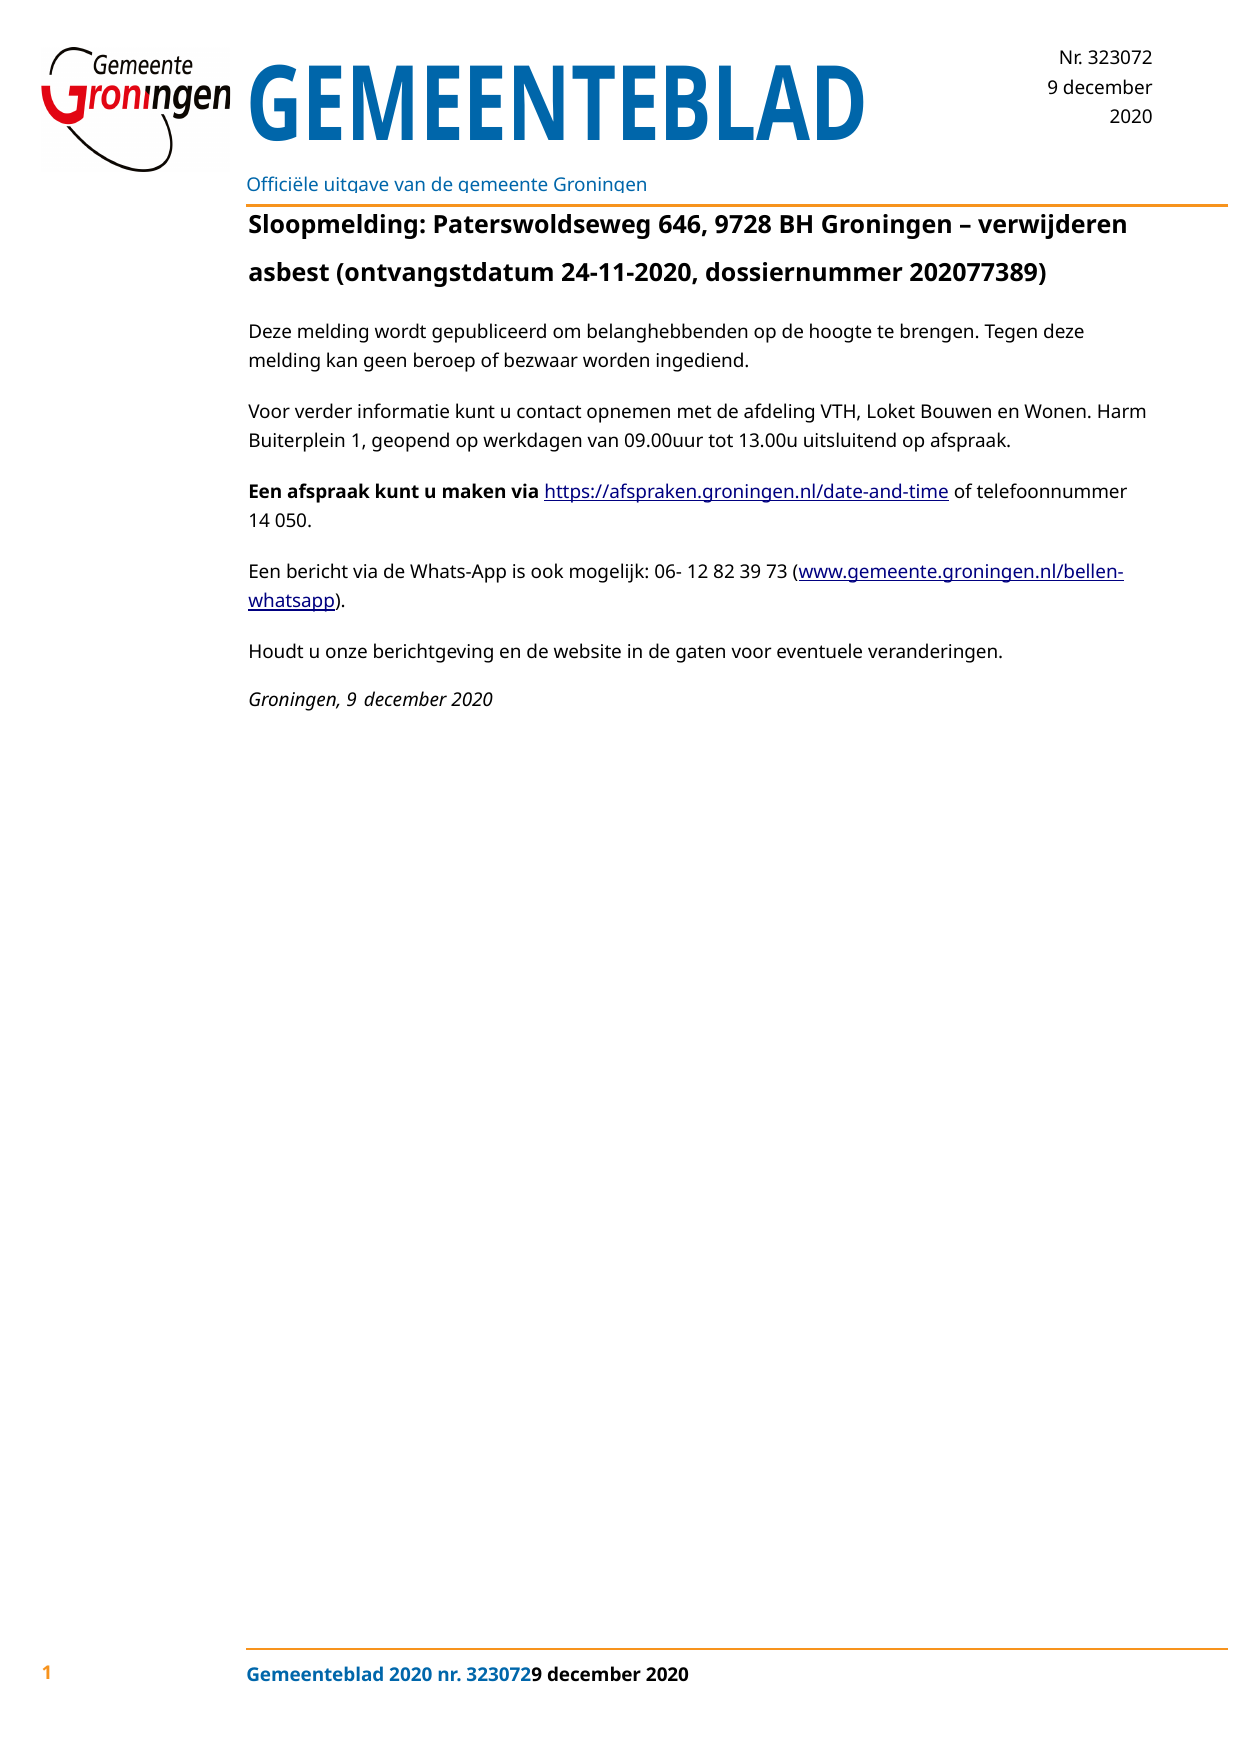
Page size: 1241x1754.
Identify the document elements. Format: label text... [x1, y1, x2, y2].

text Sloopmelding: Paterswoldseweg 646, 9728 BH Groningen – verwijderen asbest (ontvangstdatum 24-11-2020, dossiernummer 202077389) [248, 207, 1152, 288]
text Een bericht via de Whats-App is ook mogelijk: 06- 12 82 39 73 (www.gemeente.groningen.nl/bellen-whatsapp). [248, 558, 1152, 613]
text Een afspraak kunt u maken via https://afspraken.groningen.nl/date-and-time of telefoonnummer 14 050. [248, 478, 1152, 533]
text Groningen, 9 december 2020 [248, 686, 1152, 711]
text Voor verder informatie kunt u contact opnemen met de afdeling VTH, Loket Bouwen en Wonen. Harm Buiterplein 1, geopend op werkdagen van 09.00uur tot 13.00u uitsluitend op afspraak. [248, 398, 1152, 453]
text Houdt u onze berichtgeving en de website in de gaten voor eventuele veranderingen. [248, 638, 1152, 664]
text Deze melding wordt gepubliceerd om belanghebbenden op de hoogte te brengen. Tegen deze melding kan geen beroep of bezwaar worden ingediend. [248, 318, 1152, 373]
picture [41, 47, 231, 172]
